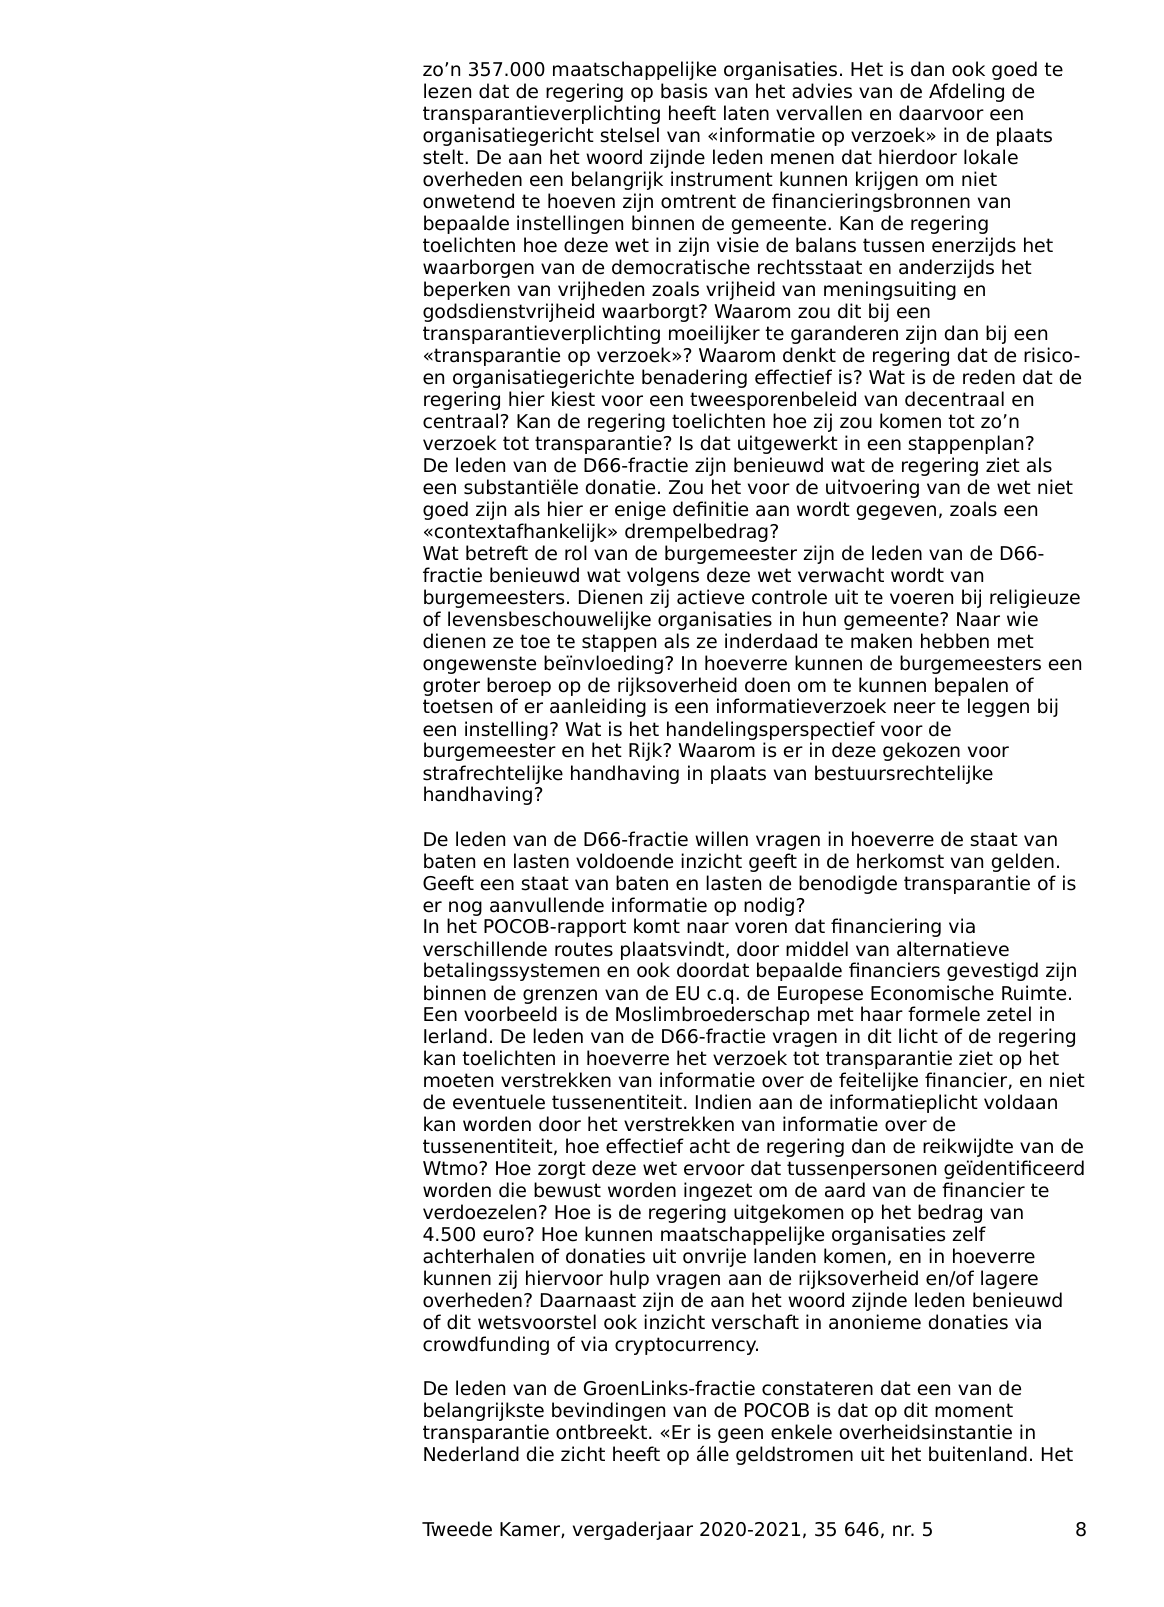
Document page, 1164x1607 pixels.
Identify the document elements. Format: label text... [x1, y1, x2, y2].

text In het POCOB-rapport komt naar voren dat financiering via verschillende routes plaatsvindt, door middel van alternatieve betalingssystemen en ook doordat bepaalde financiers gevestigd zijn binnen de grenzen van de EU c.q. de Europese Economische Ruimte. Een voorbeeld is de Moslimbroederschap met haar formele zetel in Ierland. De leden van de D66-fractie vragen in dit licht of de regering kan toelichten in hoeverre het verzoek tot transparantie ziet op het moeten verstrekken van informatie over de feitelijke financier, en niet de eventuele tussenentiteit. Indien aan de informatieplicht voldaan kan worden door het verstrekken van informatie over de tussenentiteit, hoe effectief acht de regering dan de reikwijdte van de Wtmo? Hoe zorgt deze wet ervoor dat tussenpersonen geïdentificeerd worden die bewust worden ingezet om de aard van de financier te verdoezelen? Hoe is de regering uitgekomen op het bedrag van 4.500 euro? Hoe kunnen maatschappelijke organisaties zelf achterhalen of donaties uit onvrije landen komen, en in hoeverre kunnen zij hiervoor hulp vragen aan de rijksoverheid en/of lagere overheden? Daarnaast zijn de aan het woord zijnde leden benieuwd of dit wetsvoorstel ook inzicht verschaft in anonieme donaties via crowdfunding of via cryptocurrency. [422, 916, 1087, 1356]
text zo’n 357.000 maatschappelijke organisaties. Het is dan ook goed te lezen dat de regering op basis van het advies van de Afdeling de transparantieverplichting heeft laten vervallen en daarvoor een organisatiegericht stelsel van «informatie op verzoek» in de plaats stelt. De aan het woord zijnde leden menen dat hierdoor lokale overheden een belangrijk instrument kunnen krijgen om niet onwetend te hoeven zijn omtrent de financieringsbronnen van bepaalde instellingen binnen de gemeente. Kan de regering toelichten hoe deze wet in zijn visie de balans tussen enerzijds het waarborgen van de democratische rechtsstaat en anderzijds het beperken van vrijheden zoals vrijheid van meningsuiting en godsdienstvrijheid waarborgt? Waarom zou dit bij een transparantieverplichting moeilijker te garanderen zijn dan bij een «transparantie op verzoek»? Waarom denkt de regering dat de risico- en organisatiegerichte benadering effectief is? Wat is de reden dat de regering hier kiest voor een tweesporenbeleid van decentraal en centraal? Kan de regering toelichten hoe zij zou komen tot zo’n verzoek tot transparantie? Is dat uitgewerkt in een stappenplan? [422, 59, 1087, 455]
text Wat betreft de rol van de burgemeester zijn de leden van de D66-fractie benieuwd wat volgens deze wet verwacht wordt van burgemeesters. Dienen zij actieve controle uit te voeren bij religieuze of levensbeschouwelijke organisaties in hun gemeente? Naar wie dienen ze toe te stappen als ze inderdaad te maken hebben met ongewenste beïnvloeding? In hoeverre kunnen de burgemeesters een groter beroep op de rijksoverheid doen om te kunnen bepalen of toetsen of er aanleiding is een informatieverzoek neer te leggen bij een instelling? Wat is het handelingsperspectief voor de burgemeester en het Rijk? Waarom is er in deze gekozen voor strafrechtelijke handhaving in plaats van bestuursrechtelijke handhaving? [422, 543, 1087, 806]
text De leden van de D66-fractie zijn benieuwd wat de regering ziet als een substantiële donatie. Zou het voor de uitvoering van de wet niet goed zijn als hier er enige definitie aan wordt gegeven, zoals een «contextafhankelijk» drempelbedrag? [422, 455, 1087, 543]
text De leden van de GroenLinks-fractie constateren dat een van de belangrijkste bevindingen van de POCOB is dat op dit moment transparantie ontbreekt. «Er is geen enkele overheidsinstantie in Nederland die zicht heeft op álle geldstromen uit het buitenland. Het [422, 1378, 1087, 1466]
text De leden van de D66-fractie willen vragen in hoeverre de staat van baten en lasten voldoende inzicht geeft in de herkomst van gelden. Geeft een staat van baten en lasten de benodigde transparantie of is er nog aanvullende informatie op nodig? [422, 828, 1087, 916]
